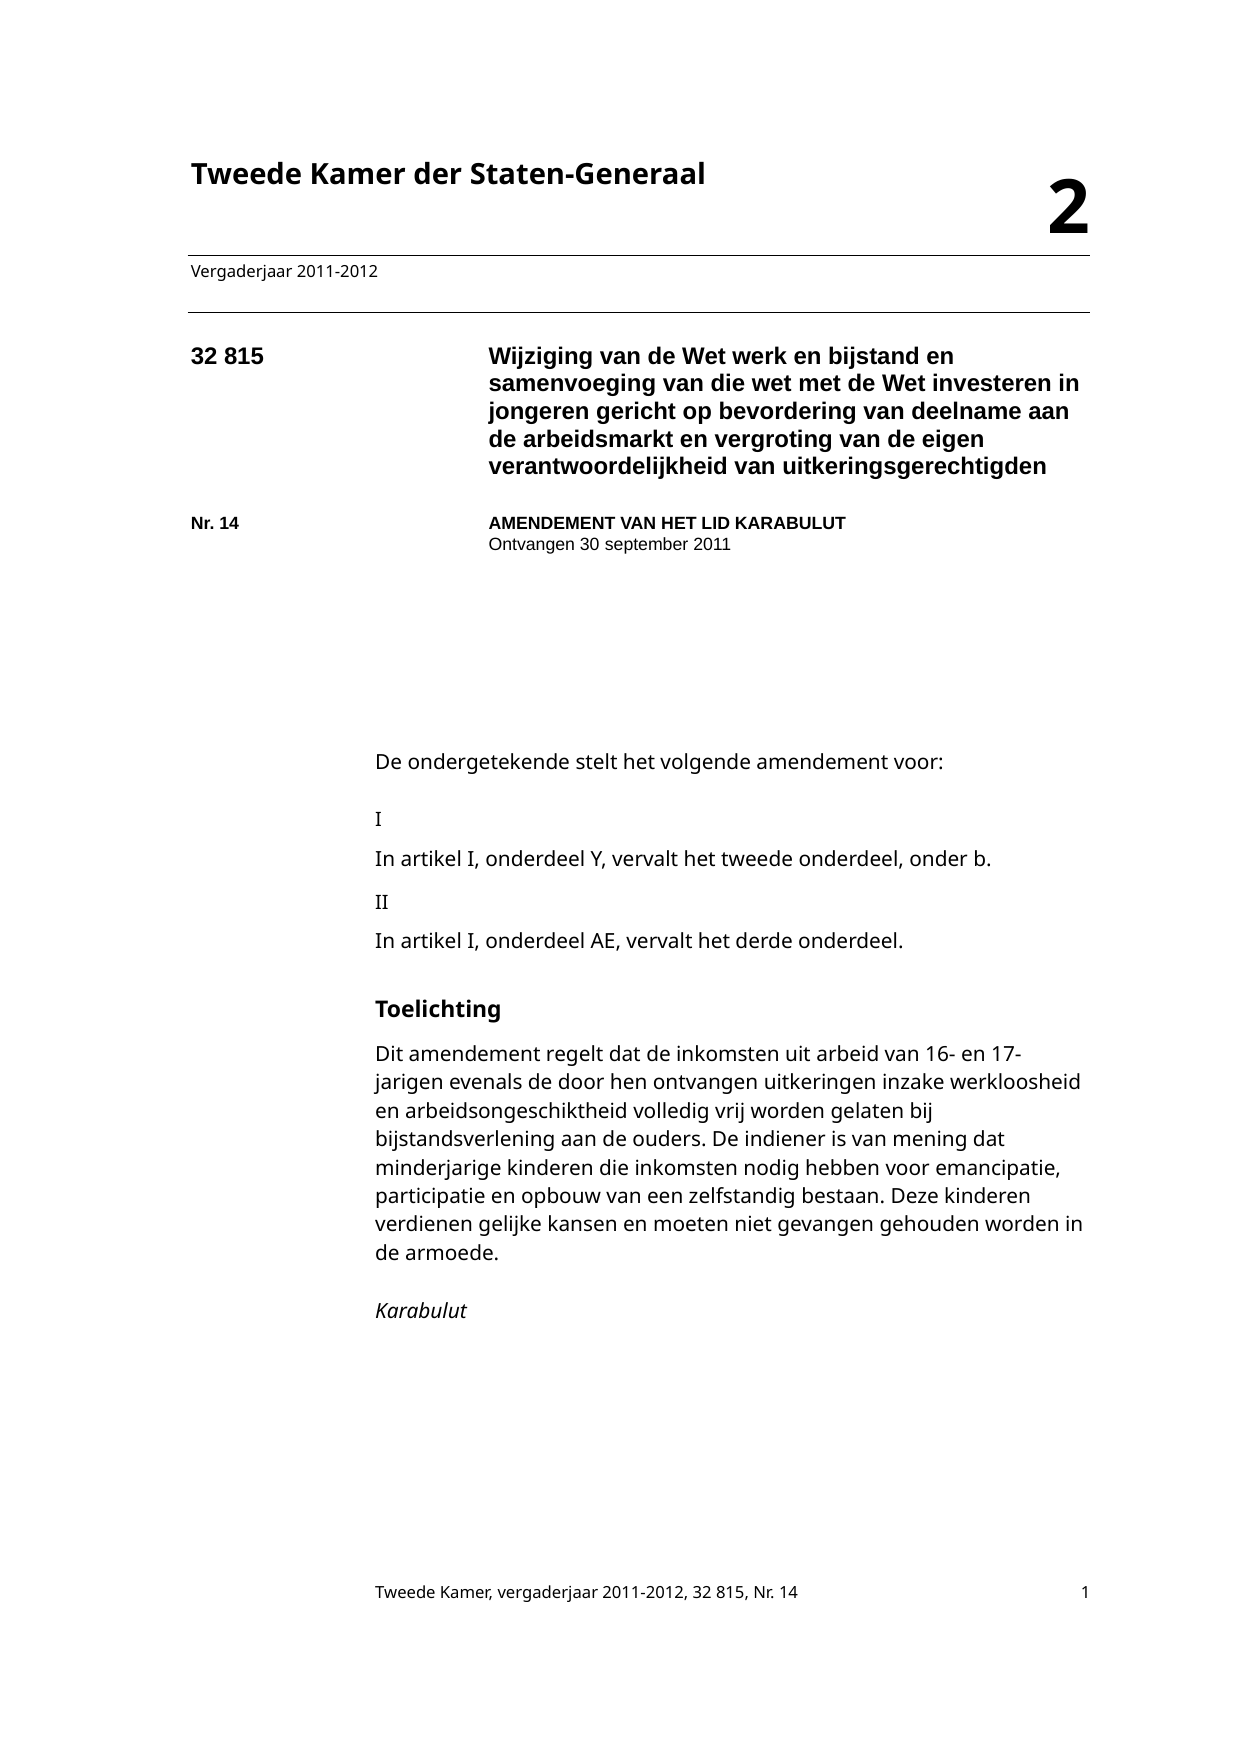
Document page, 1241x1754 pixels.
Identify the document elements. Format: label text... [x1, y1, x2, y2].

text I [375, 806, 1090, 833]
table_cell Nr. 14 [188, 510, 485, 629]
text II [375, 888, 1090, 915]
text De ondergetekende stelt het volgende amendement voor: [375, 747, 1090, 776]
subtitle Toelichting [375, 993, 1090, 1024]
table_cell [188, 313, 485, 339]
table_header Tweede Kamer der Staten-Generaal [188, 150, 909, 255]
table_cell 32 815 [188, 339, 485, 510]
table_cell [485, 313, 1090, 339]
table_cell Vergaderjaar 2011-2012 [188, 256, 485, 312]
table_cell [485, 256, 1090, 312]
text In artikel I, onderdeel Y, vervalt het tweede onderdeel, onder b. [375, 844, 1090, 873]
text In artikel I, onderdeel AE, vervalt het derde onderdeel. [375, 927, 1090, 955]
text Dit amendement regelt dat de inkomsten uit arbeid van 16- en 17-jarigen evenals de door hen ontvangen uitkeringen inzake werkloosheid en arbeidsongeschiktheid volledig vrij worden gelaten bij bijstandsverlening aan de ouders. De indiener is van mening dat minderjarige kinderen die inkomsten nodig hebben voor emancipatie, participatie en opbouw van een zelfstandig bestaan. Deze kinderen verdienen gelijke kansen en moeten niet gevangen gehouden worden in de armoede. [375, 1039, 1090, 1266]
table_cell AMENDEMENT VAN HET LID KARABULUT Ontvangen 30 september 2011 [485, 510, 1090, 629]
text Karabulut [375, 1296, 1090, 1325]
table_header 2 [910, 150, 1090, 255]
table_cell Wijziging van de Wet werk en bijstand en samenvoeging van die wet met de Wet investeren in jongeren gericht op bevordering van deelname aan de arbeidsmarkt en vergroting van de eigen verantwoordelijkheid van uitkeringsgerechtigden [485, 339, 1090, 510]
